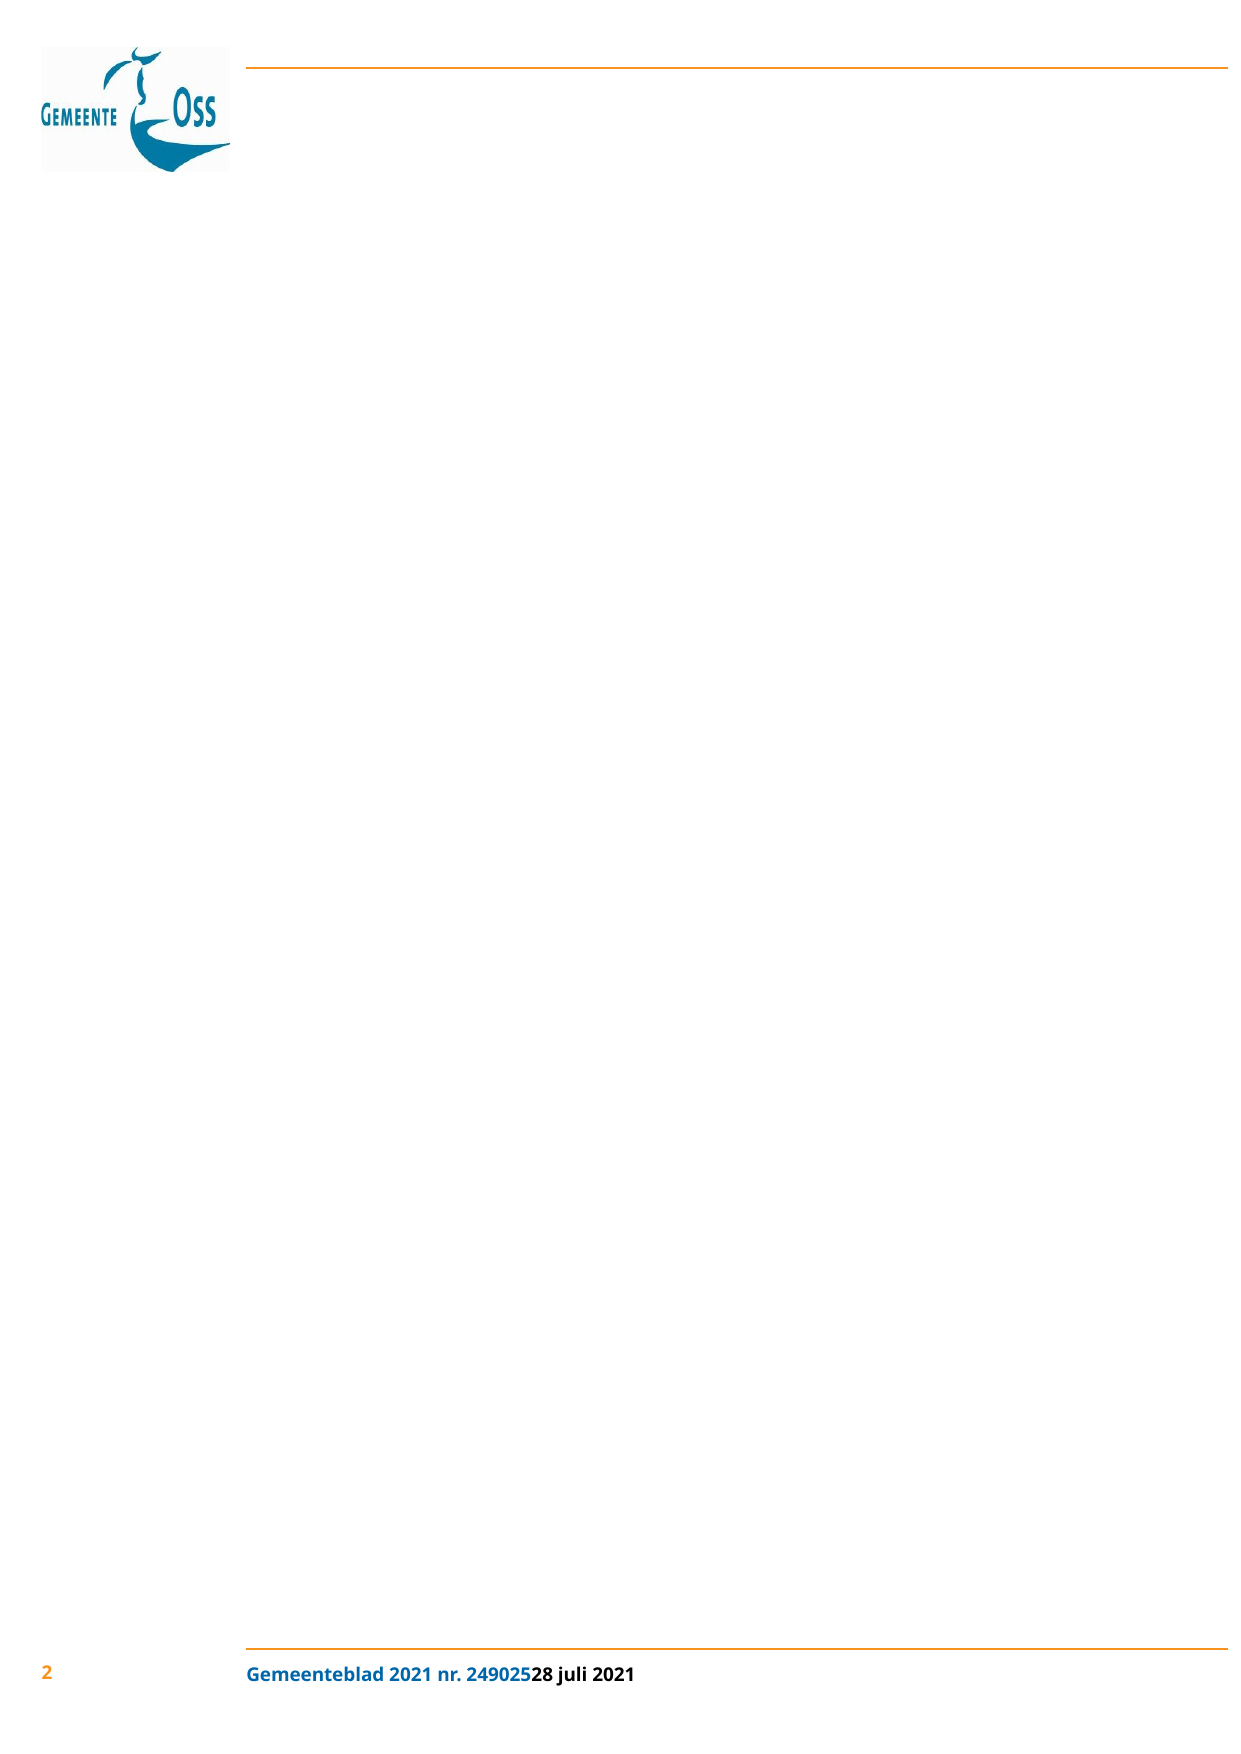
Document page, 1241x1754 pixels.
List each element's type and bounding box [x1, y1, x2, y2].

picture [41, 47, 231, 172]
